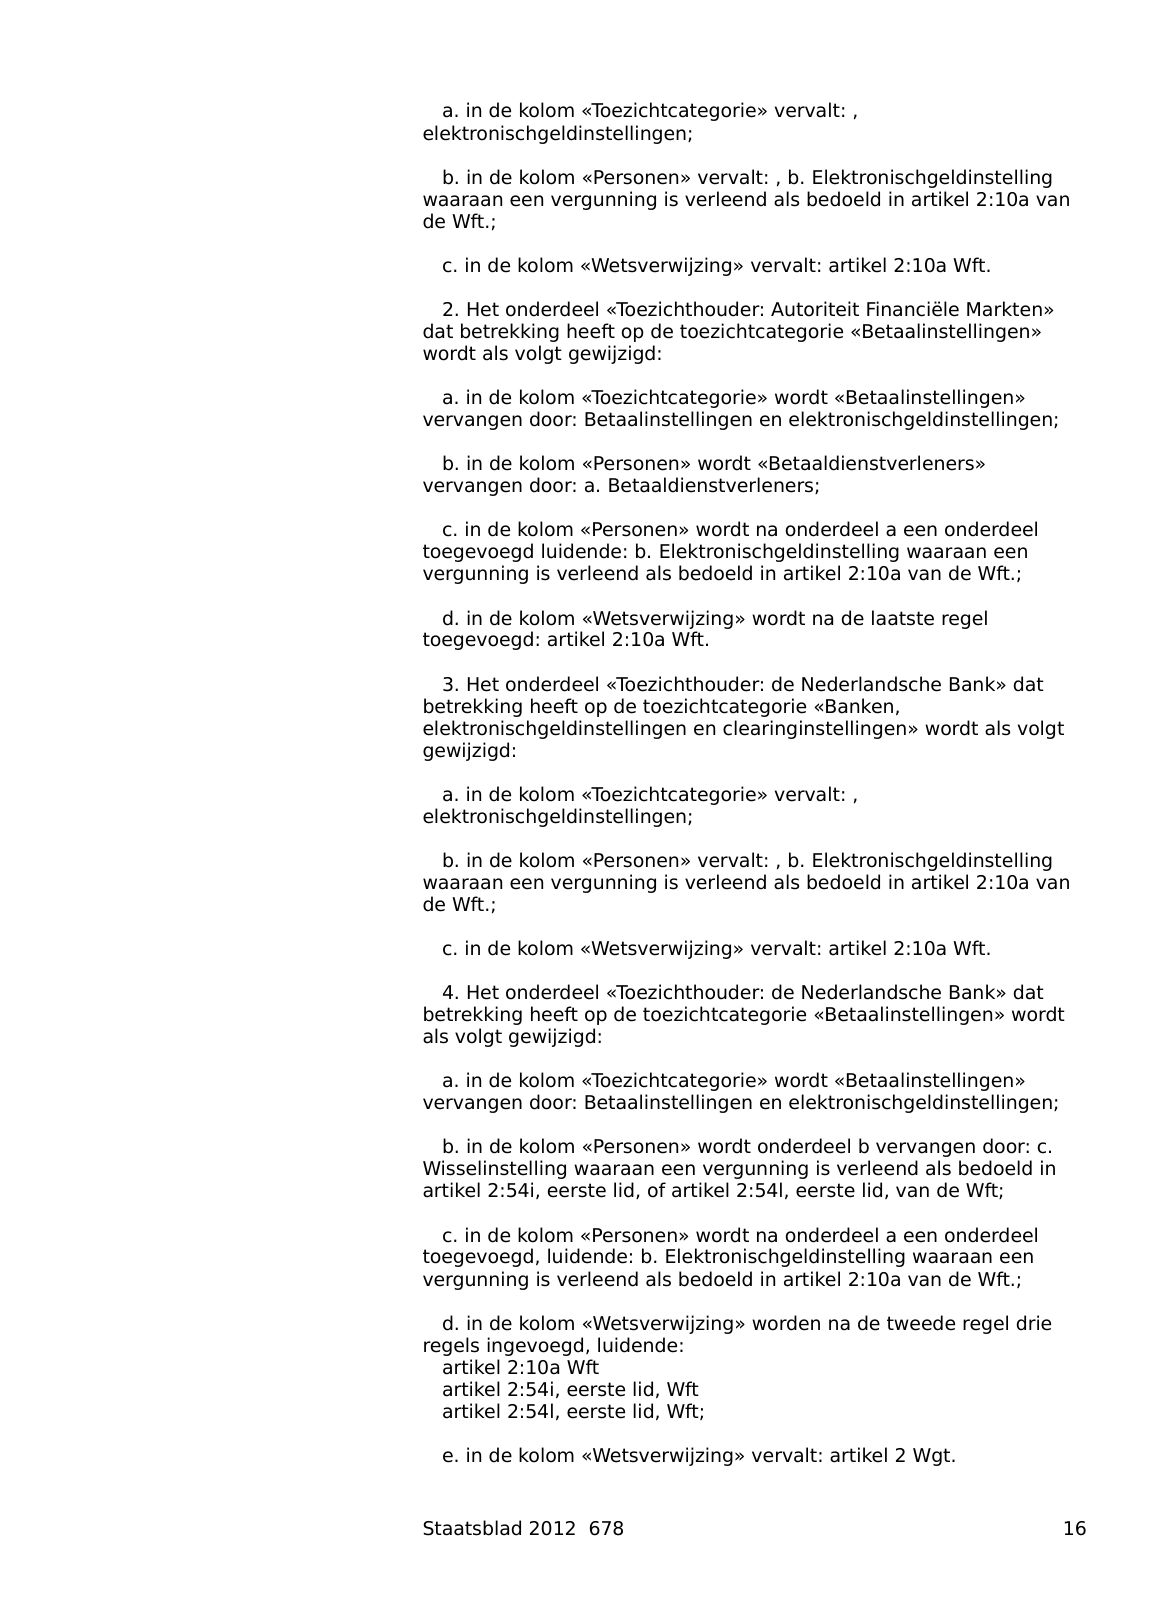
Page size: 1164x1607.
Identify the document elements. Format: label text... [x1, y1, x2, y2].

text b. in de kolom «Personen» vervalt: , b. Elektronischgeldinstelling waaraan een vergunning is verleend als bedoeld in artikel 2:10a van de Wft.; [422, 850, 1087, 916]
text b. in de kolom «Personen» wordt «Betaaldienstverleners» vervangen door: a. Betaaldienstverleners; [422, 453, 1087, 497]
text b. in de kolom «Personen» vervalt: , b. Elektronischgeldinstelling waaraan een vergunning is verleend als bedoeld in artikel 2:10a van de Wft.; [422, 167, 1087, 232]
text d. in de kolom «Wetsverwijzing» wordt na de laatste regel toegevoegd: artikel 2:10a Wft. [422, 607, 1087, 651]
text a. in de kolom «Toezichtcategorie» wordt «Betaalinstellingen» vervangen door: Betaalinstellingen en elektronischgeldinstellingen; [422, 387, 1087, 431]
text artikel 2:54l, eerste lid, Wft; [422, 1401, 1087, 1422]
text artikel 2:54i, eerste lid, Wft [422, 1378, 1087, 1401]
text c. in de kolom «Wetsverwijzing» vervalt: artikel 2:10a Wft. [422, 938, 1087, 960]
text b. in de kolom «Personen» wordt onderdeel b vervangen door: c. Wisselinstelling waaraan een vergunning is verleend als bedoeld in artikel 2:54i, eerste lid, of artikel 2:54l, eerste lid, van de Wft; [422, 1136, 1087, 1202]
text a. in de kolom «Toezichtcategorie» wordt «Betaalinstellingen» vervangen door: Betaalinstellingen en elektronischgeldinstellingen; [422, 1070, 1087, 1114]
text c. in de kolom «Personen» wordt na onderdeel a een onderdeel toegevoegd luidende: b. Elektronischgeldinstelling waaraan een vergunning is verleend als bedoeld in artikel 2:10a van de Wft.; [422, 519, 1087, 585]
text artikel 2:10a Wft [422, 1357, 1087, 1378]
text d. in de kolom «Wetsverwijzing» worden na de tweede regel drie regels ingevoegd, luidende: [422, 1313, 1087, 1357]
text a. in de kolom «Toezichtcategorie» vervalt: , elektronischgeldinstellingen; [422, 100, 1087, 144]
text a. in de kolom «Toezichtcategorie» vervalt: , elektronischgeldinstellingen; [422, 784, 1087, 828]
text c. in de kolom «Wetsverwijzing» vervalt: artikel 2:10a Wft. [422, 255, 1087, 277]
text 3. Het onderdeel «Toezichthouder: de Nederlandsche Bank» dat betrekking heeft op de toezichtcategorie «Banken, elektronischgeldinstellingen en clearinginstellingen» wordt als volgt gewijzigd: [422, 673, 1087, 761]
text e. in de kolom «Wetsverwijzing» vervalt: artikel 2 Wgt. [422, 1445, 1087, 1467]
text c. in de kolom «Personen» wordt na onderdeel a een onderdeel toegevoegd, luidende: b. Elektronischgeldinstelling waaraan een vergunning is verleend als bedoeld in artikel 2:10a van de Wft.; [422, 1224, 1087, 1290]
text 2. Het onderdeel «Toezichthouder: Autoriteit Financiële Markten» dat betrekking heeft op de toezichtcategorie «Betaalinstellingen» wordt als volgt gewijzigd: [422, 299, 1087, 365]
text 4. Het onderdeel «Toezichthouder: de Nederlandsche Bank» dat betrekking heeft op de toezichtcategorie «Betaalinstellingen» wordt als volgt gewijzigd: [422, 982, 1087, 1048]
